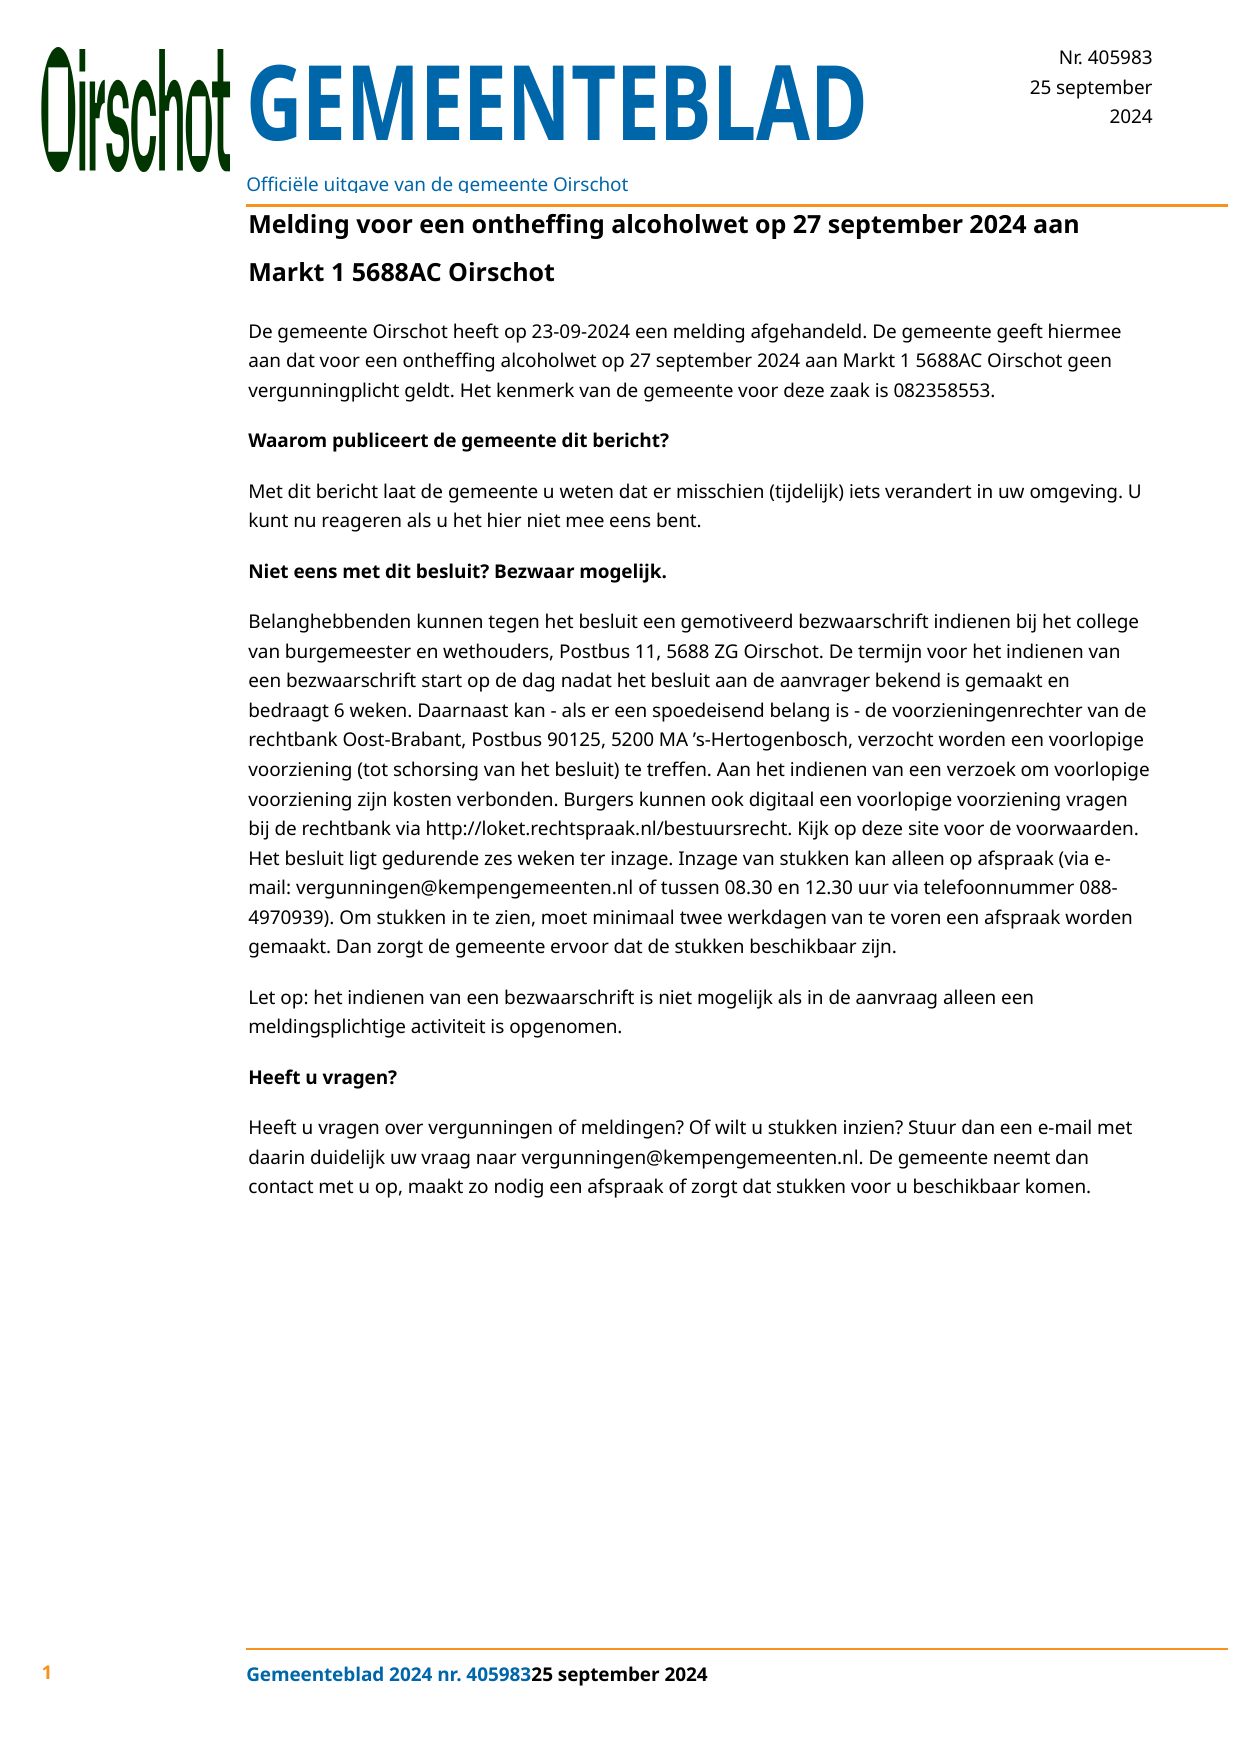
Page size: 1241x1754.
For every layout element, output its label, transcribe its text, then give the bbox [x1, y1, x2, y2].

text Belanghebbenden kunnen tegen het besluit een gemotiveerd bezwaarschrift indienen bij het college van burgemeester en wethouders, Postbus 11, 5688 ZG Oirschot. De termijn voor het indienen van een bezwaarschrift start op de dag nadat het besluit aan de aanvrager bekend is gemaakt en bedraagt 6 weken. Daarnaast kan - als er een spoedeisend belang is - de voorzieningenrechter van de rechtbank Oost-Brabant, Postbus 90125, 5200 MA ’s-Hertogenbosch, verzocht worden een voorlopige voorziening (tot schorsing van het besluit) te treffen. Aan het indienen van een verzoek om voorlopige voorziening zijn kosten verbonden. Burgers kunnen ook digitaal een voorlopige voorziening vragen bij de rechtbank via http://loket.rechtspraak.nl/bestuursrecht. Kijk op deze site voor de voorwaarden. Het besluit ligt gedurende zes weken ter inzage. Inzage van stukken kan alleen op afspraak (via e-mail: vergunningen@kempengemeenten.nl of tussen 08.30 en 12.30 uur via telefoonnummer 088-4970939). Om stukken in te zien, moet minimaal twee werkdagen van te voren een afspraak worden gemaakt. Dan zorgt de gemeente ervoor dat de stukken beschikbaar zijn. [248, 608, 1152, 959]
text Met dit bericht laat de gemeente u weten dat er misschien (tijdelijk) iets verandert in uw omgeving. U kunt nu reageren als u het hier niet mee eens bent. [248, 478, 1152, 533]
text Heeft u vragen? [248, 1064, 1152, 1090]
text De gemeente Oirschot heeft op 23-09-2024 een melding afgehandeld. De gemeente geeft hiermee aan dat voor een ontheffing alcoholwet op 27 september 2024 aan Markt 1 5688AC Oirschot geen vergunningplicht geldt. Het kenmerk van de gemeente voor deze zaak is 082358553. [248, 318, 1152, 403]
text Melding voor een ontheffing alcoholwet op 27 september 2024 aan Markt 1 5688AC Oirschot [248, 207, 1152, 288]
text Niet eens met dit besluit? Bezwaar mogelijk. [248, 558, 1152, 584]
text Heeft u vragen over vergunningen of meldingen? Of wilt u stukken inzien? Stuur dan een e-mail met daarin duidelijk uw vraag naar vergunningen@kempengemeenten.nl. De gemeente neemt dan contact met u op, maakt zo nodig een afspraak of zorgt dat stukken voor u beschikbaar komen. [248, 1114, 1152, 1199]
text Waarom publiceert de gemeente dit bericht? [248, 427, 1152, 453]
picture [41, 47, 231, 172]
text Let op: het indienen van een bezwaarschrift is niet mogelijk als in de aanvraag alleen een meldingsplichtige activiteit is opgenomen. [248, 984, 1152, 1039]
